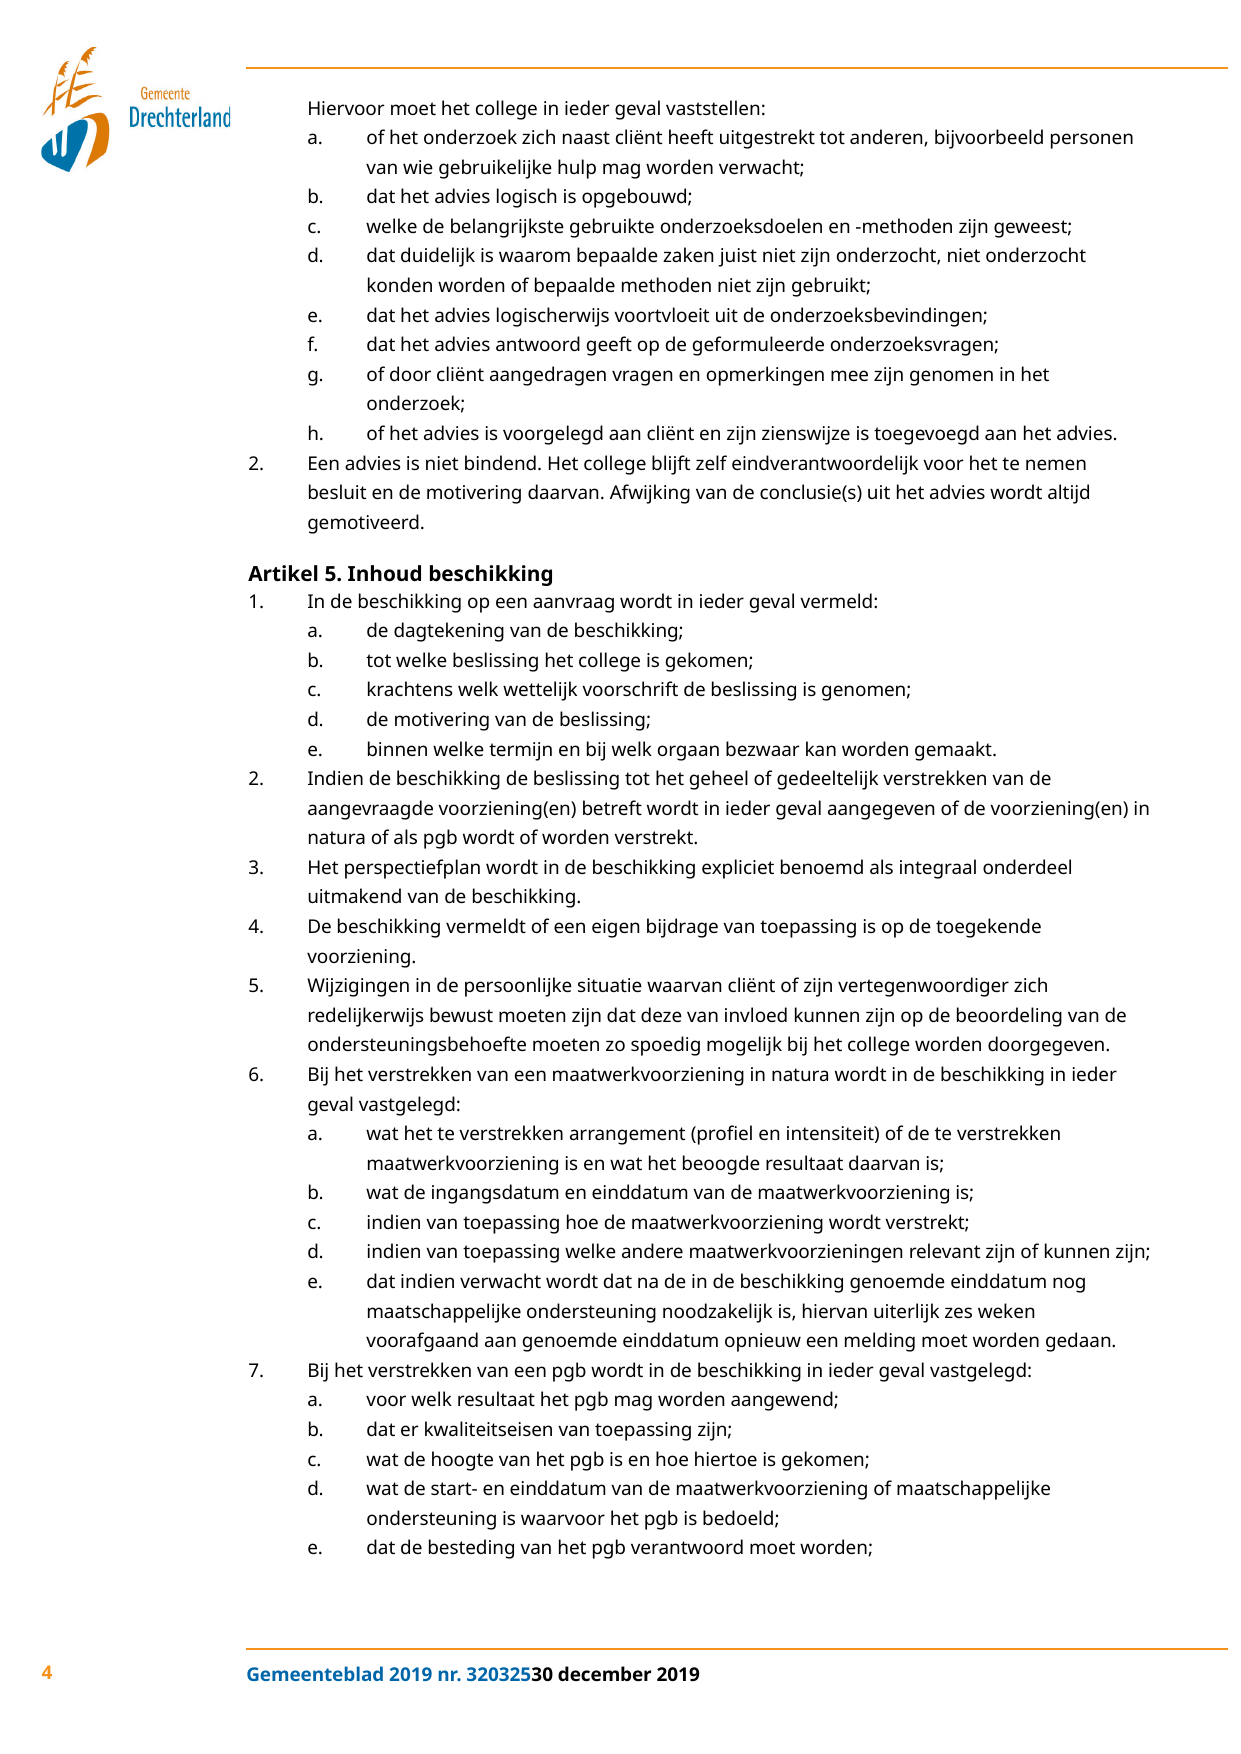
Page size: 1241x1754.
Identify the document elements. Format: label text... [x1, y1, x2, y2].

list Bij het verstrekken van een maatwerkvoorziening in natura wordt in de beschikking in ieder geval vastgelegd: [248, 1061, 1152, 1116]
list dat de besteding van het pgb verantwoord moet worden; [307, 1534, 1152, 1560]
text Artikel 5. Inhoud beschikking [248, 559, 1152, 588]
list Een advies is niet bindend. Het college blijft zelf eindverantwoordelijk voor het te nemen besluit en de motivering daarvan. Afwijking van de conclusie(s) uit het advies wordt altijd gemotiveerd. [248, 450, 1152, 535]
list indien van toepassing hoe de maatwerkvoorziening wordt verstrekt; [307, 1209, 1152, 1235]
list krachtens welk wettelijk voorschrift de beslissing is genomen; [307, 677, 1152, 702]
list de motivering van de beslissing; [307, 706, 1152, 732]
list binnen welke termijn en bij welk orgaan bezwaar kan worden gemaakt. [307, 736, 1152, 761]
list welke de belangrijkste gebruikte onderzoeksdoelen en -methoden zijn geweest; [307, 213, 1152, 239]
list tot welke beslissing het college is gekomen; [307, 647, 1152, 673]
list dat het advies antwoord geeft op de geformuleerde onderzoeksvragen; [307, 331, 1152, 357]
list De beschikking vermeldt of een eigen bijdrage van toepassing is op de toegekende voorziening. [248, 913, 1152, 968]
list of het advies is voorgelegd aan cliënt en zijn zienswijze is toegevoegd aan het advies. [307, 420, 1152, 446]
list wat het te verstrekken arrangement (profiel en intensiteit) of de te verstrekken maatwerkvoorziening is en wat het beoogde resultaat daarvan is; [307, 1120, 1152, 1176]
list voor welk resultaat het pgb mag worden aangewend; [307, 1387, 1152, 1412]
list dat duidelijk is waarom bepaalde zaken juist niet zijn onderzocht, niet onderzocht konden worden of bepaalde methoden niet zijn gebruikt; [307, 243, 1152, 298]
list of het onderzoek zich naast cliënt heeft uitgestrekt tot anderen, bijvoorbeeld personen van wie gebruikelijke hulp mag worden verwacht; [307, 124, 1152, 180]
list dat indien verwacht wordt dat na de in de beschikking genoemde einddatum nog maatschappelijke ondersteuning noodzakelijk is, hiervan uiterlijk zes weken voorafgaand aan genoemde einddatum opnieuw een melding moet worden gedaan. [307, 1268, 1152, 1353]
list wat de ingangsdatum en einddatum van de maatwerkvoorziening is; [307, 1179, 1152, 1205]
list dat er kwaliteitseisen van toepassing zijn; [307, 1416, 1152, 1442]
list wat de start- en einddatum van de maatwerkvoorziening of maatschappelijke ondersteuning is waarvoor het pgb is bedoeld; [307, 1475, 1152, 1531]
list of door cliënt aangedragen vragen en opmerkingen mee zijn genomen in het onderzoek; [307, 361, 1152, 416]
list dat het advies logisch is opgebouwd; [307, 183, 1152, 209]
picture [41, 47, 231, 172]
list de dagtekening van de beschikking; [307, 617, 1152, 643]
list Wijzigingen in de persoonlijke situatie waarvan cliënt of zijn vertegenwoordiger zich redelijkerwijs bewust moeten zijn dat deze van invloed kunnen zijn op de beoordeling van de ondersteuningsbehoefte moeten zo spoedig mogelijk bij het college worden doorgegeven. [248, 972, 1152, 1057]
picture [226, 115, 231, 124]
list indien van toepassing welke andere maatwerkvoorzieningen relevant zijn of kunnen zijn; [307, 1239, 1152, 1264]
list Indien de beschikking de beslissing tot het geheel of gedeeltelijk verstrekken van de aangevraagde voorziening(en) betreft wordt in ieder geval aangegeven of de voorziening(en) in natura of als pgb wordt of worden verstrekt. [248, 765, 1152, 850]
list Hiervoor moet het college in ieder geval vaststellen: [248, 95, 1152, 121]
list dat het advies logischerwijs voortvloeit uit de onderzoeksbevindingen; [307, 302, 1152, 328]
list Bij het verstrekken van een pgb wordt in de beschikking in ieder geval vastgelegd: [248, 1357, 1152, 1383]
list wat de hoogte van het pgb is en hoe hiertoe is gekomen; [307, 1446, 1152, 1471]
list In de beschikking op een aanvraag wordt in ieder geval vermeld: [248, 588, 1152, 613]
list Het perspectiefplan wordt in de beschikking expliciet benoemd als integraal onderdeel uitmakend van de beschikking. [248, 854, 1152, 909]
picture [41, 158, 64, 172]
